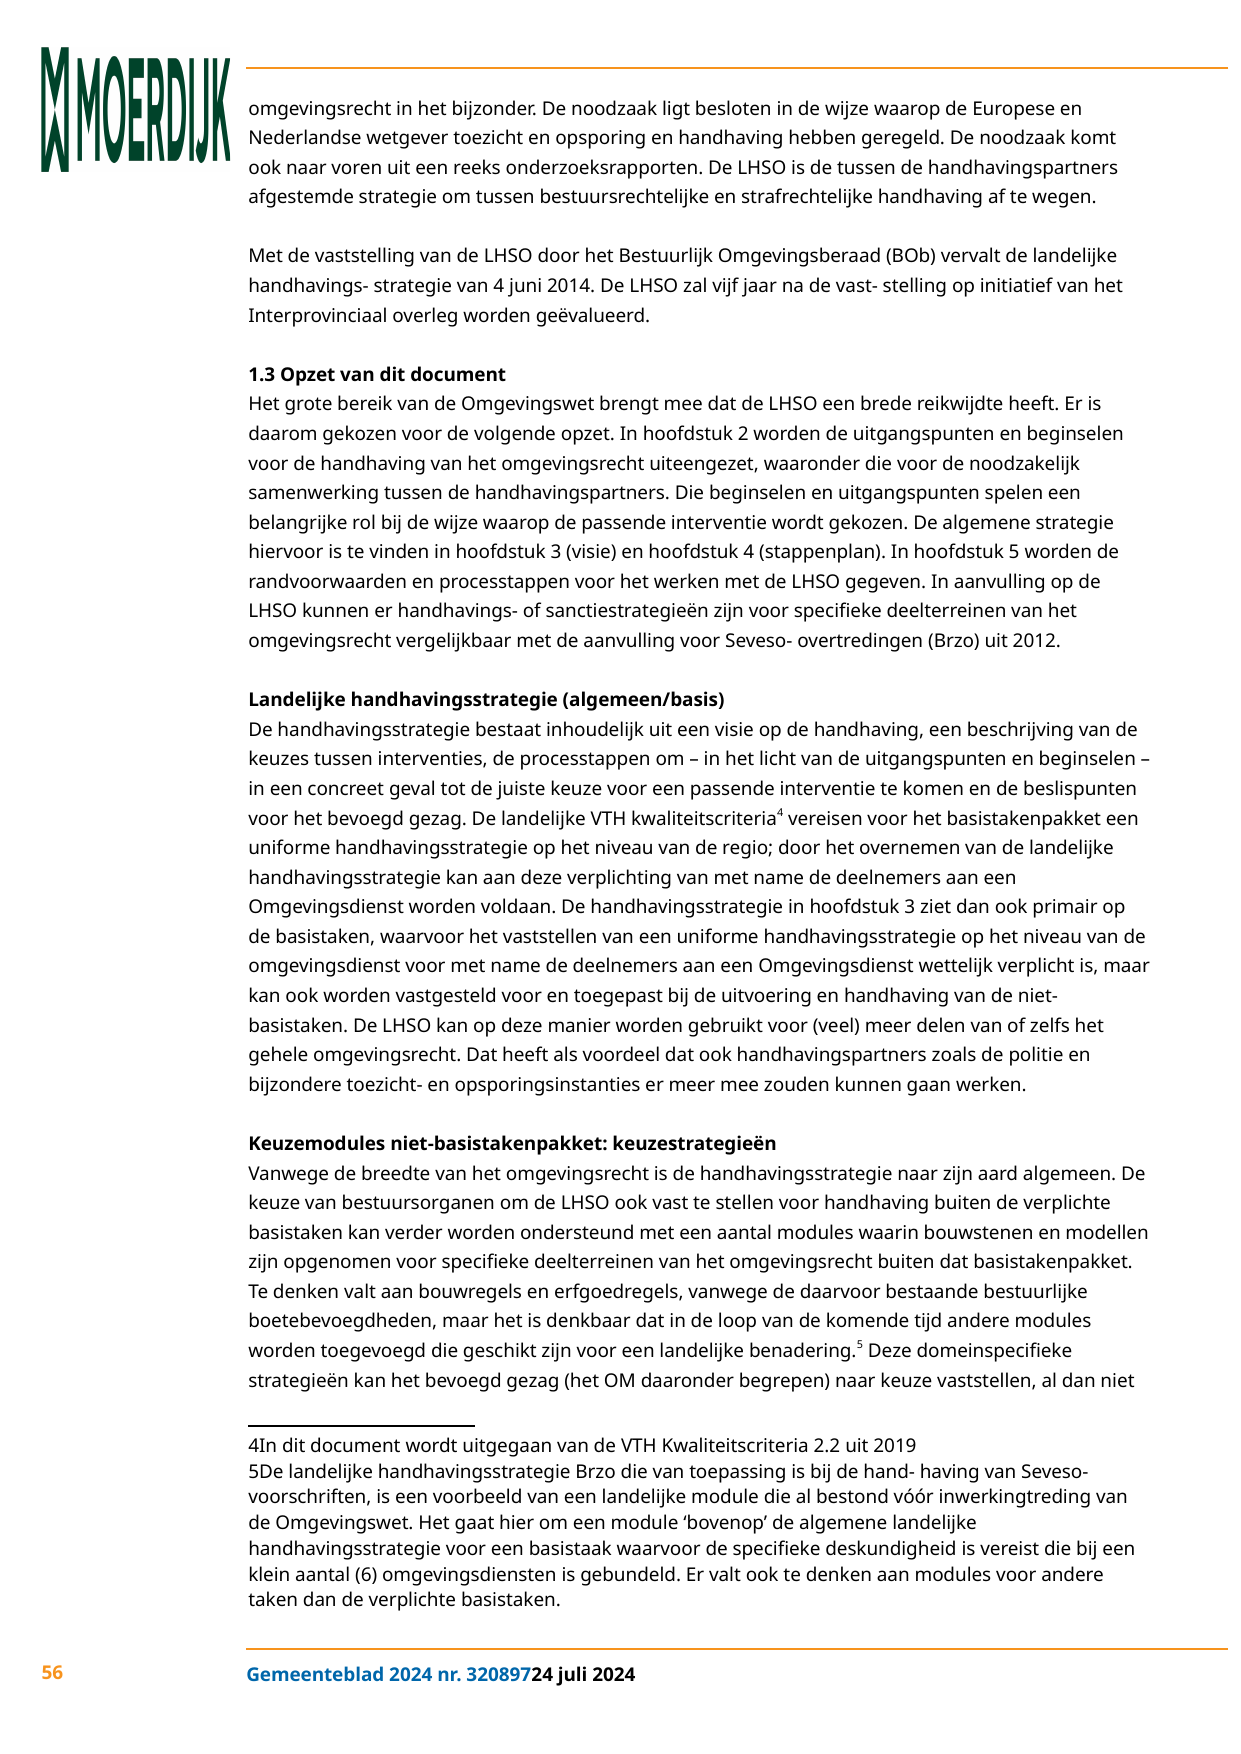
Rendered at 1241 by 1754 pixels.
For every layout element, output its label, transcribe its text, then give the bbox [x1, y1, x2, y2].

text De handhavingsstrategie bestaat inhoudelijk uit een visie op de handhaving, een beschrijving van de keuzes tussen interventies, de processtappen om – in het licht van de uitgangspunten en beginselen – in een concreet geval tot de juiste keuze voor een passende interventie te komen en de beslispunten voor het bevoegd gezag. De landelijke VTH kwaliteitscriteria vereisen voor het basistakenpakket een uniforme handhavingsstrategie op het niveau van de regio; door het overnemen van de landelijke handhavingsstrategie kan aan deze verplichting van met name de deelnemers aan een Omgevingsdienst worden voldaan. De handhavingsstrategie in hoofdstuk 3 ziet dan ook primair op de basistaken, waarvoor het vaststellen van een uniforme handhavingsstrategie op het niveau van de omgevingsdienst voor met name de deelnemers aan een Omgevingsdienst wettelijk verplicht is, maar kan ook worden vastgesteld voor en toegepast bij de uitvoering en handhaving van de niet-basistaken. De LHSO kan op deze manier worden gebruikt voor (veel) meer delen van of zelfs het gehele omgevingsrecht. Dat heeft als voordeel dat ook handhavingspartners zoals de politie en bijzondere toezicht- en opsporingsinstanties er meer mee zouden kunnen gaan werken. [248, 716, 1152, 1097]
text Het grote bereik van de Omgevingswet brengt mee dat de LHSO een brede reikwijdte heeft. Er is daarom gekozen voor de volgende opzet. In hoofdstuk 2 worden de uitgangspunten en beginselen voor de handhaving van het omgevingsrecht uiteengezet, waaronder die voor de noodzakelijk samenwerking tussen de handhavingspartners. Die beginselen en uitgangspunten spelen een belangrijke rol bij de wijze waarop de passende interventie wordt gekozen. De algemene strategie hiervoor is te vinden in hoofdstuk 3 (visie) en hoofdstuk 4 (stappenplan). In hoofdstuk 5 worden de randvoorwaarden en processtappen voor het werken met de LHSO gegeven. In aanvulling op de LHSO kunnen er handhavings- of sanctiestrategieën zijn voor specifieke deelterreinen van het omgevingsrecht vergelijkbaar met de aanvulling voor Seveso- overtredingen (Brzo) uit 2012. [248, 391, 1152, 653]
text Met de vaststelling van de LHSO door het Bestuurlijk Omgevingsberaad (BOb) vervalt de landelijke handhavings- strategie van 4 juni 2014. De LHSO zal vijf jaar na de vast- stelling op initiatief van het Interprovinciaal overleg worden geëvalueerd. [248, 243, 1152, 328]
text Keuzemodules niet-basistakenpakket: keuzestrategieën [248, 1130, 1152, 1156]
text omgevingsrecht in het bijzonder. De noodzaak ligt besloten in de wijze waarop de Europese en Nederlandse wetgever toezicht en opsporing en handhaving hebben geregeld. De noodzaak komt ook naar voren uit een reeks onderzoeksrapporten. De LHSO is de tussen de handhavingspartners afgestemde strategie om tussen bestuursrechtelijke en strafrechtelijke handhaving af te wegen. [248, 95, 1152, 209]
text 1.3 Opzet van dit document [248, 361, 1152, 387]
text Landelijke handhavingsstrategie (algemeen/basis) [248, 686, 1152, 712]
text Vanwege de breedte van het omgevingsrecht is de handhavingsstrategie naar zijn aard algemeen. De keuze van bestuursorganen om de LHSO ook vast te stellen voor handhaving buiten de verplichte basistaken kan verder worden ondersteund met een aantal modules waarin bouwstenen en modellen zijn opgenomen voor specifieke deelterreinen van het omgevingsrecht buiten dat basistakenpakket. Te denken valt aan bouwregels en erfgoedregels, vanwege de daarvoor bestaande bestuurlijke boetebevoegdheden, maar het is denkbaar dat in de loop van de komende tijd andere modules worden toegevoegd die geschikt zijn voor een landelijke benadering. Deze domeinspecifieke strategieën kan het bevoegd gezag (het OM daaronder begrepen) naar keuze vaststellen, al dan niet [248, 1160, 1152, 1393]
picture [41, 47, 231, 172]
text De landelijke handhavingsstrategie Brzo die van toepassing is bij de hand- having van Seveso-voorschriften, is een voorbeeld van een landelijke module die al bestond vóór inwerkingtreding van de Omgevingswet. Het gaat hier om een module ‘bovenop’ de algemene landelijke handhavingsstrategie voor een basistaak waarvoor de specifieke deskundigheid is vereist die bij een klein aantal (6) omgevingsdiensten is gebundeld. Er valt ook te denken aan modules voor andere taken dan de verplichte basistaken. [248, 1458, 1152, 1612]
text In dit document wordt uitgegaan van de VTH Kwaliteitscriteria 2.2 uit 2019 [248, 1432, 1152, 1458]
